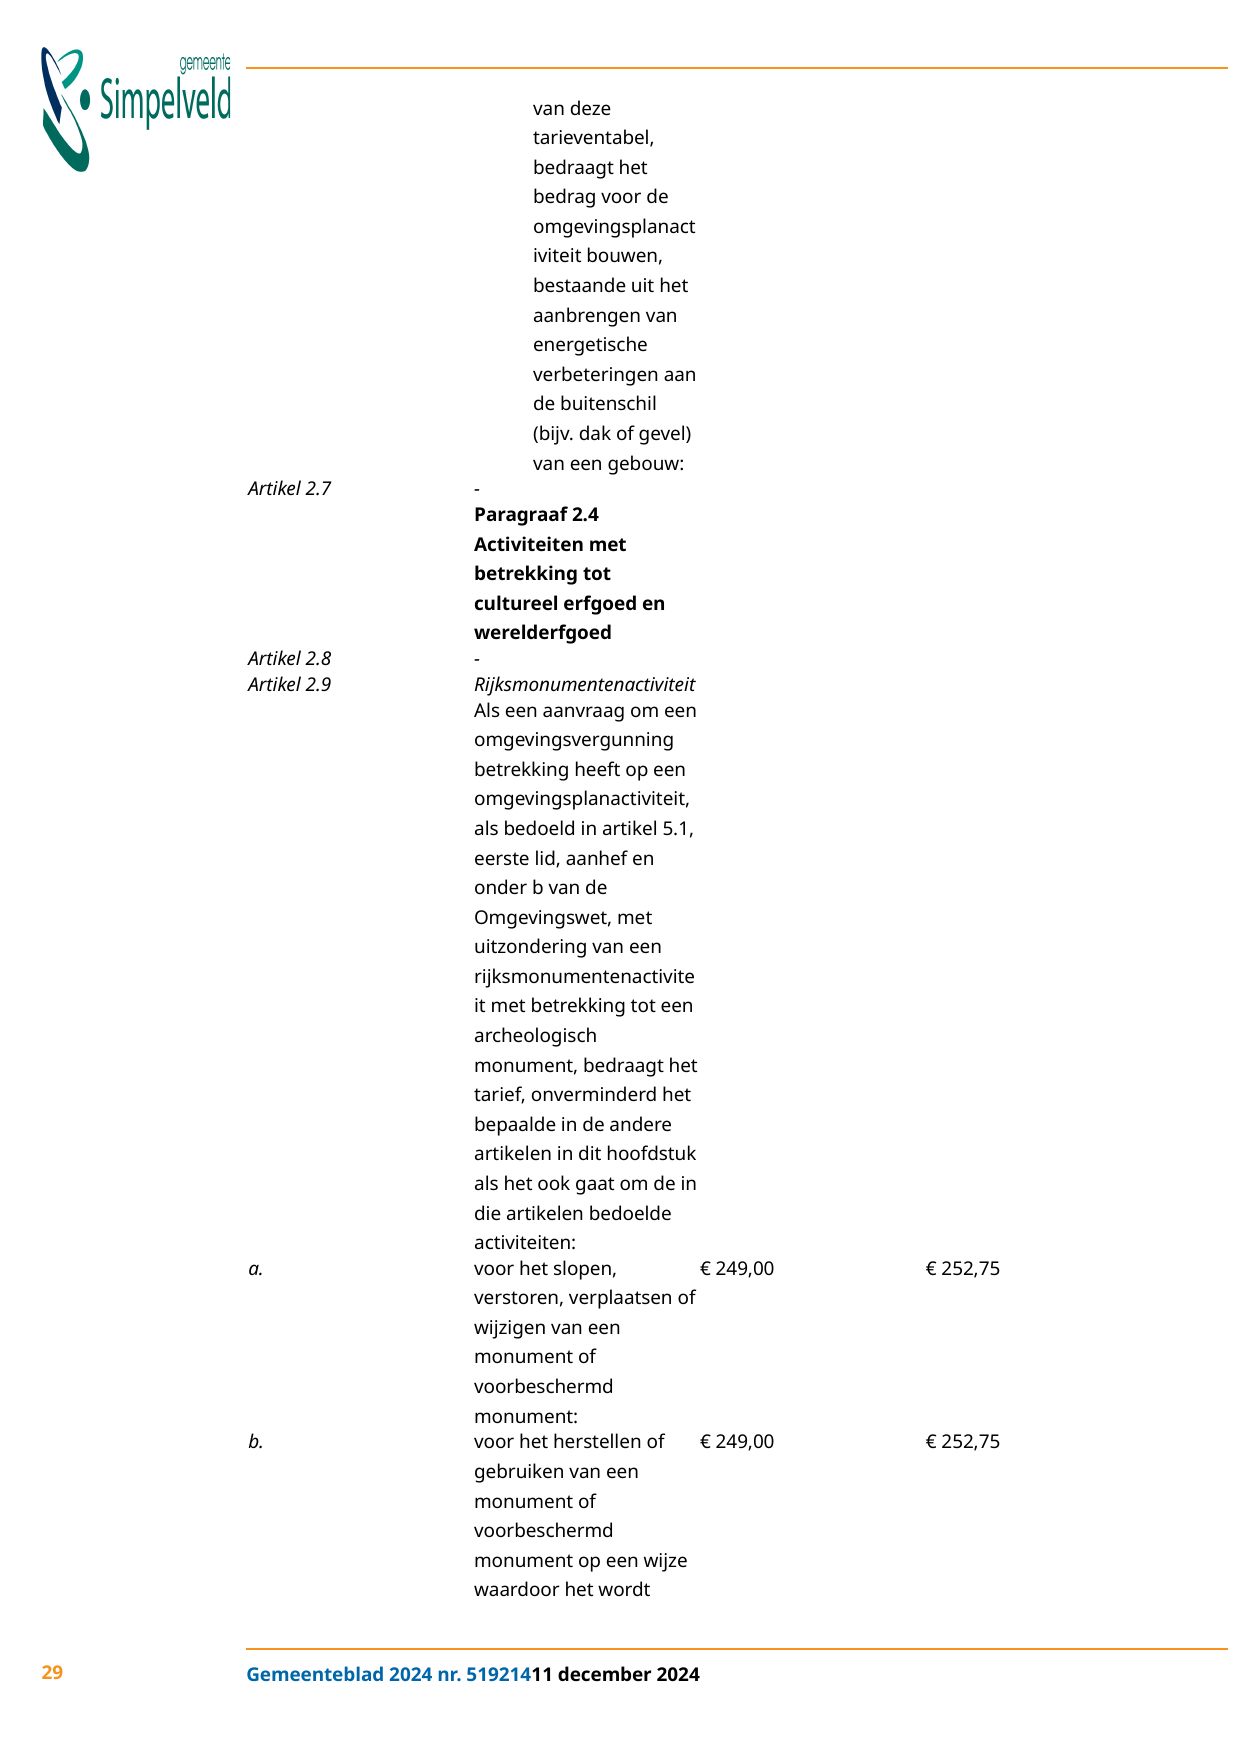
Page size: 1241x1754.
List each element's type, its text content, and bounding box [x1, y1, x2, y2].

table_cell b. [248, 1429, 474, 1602]
table_cell [700, 501, 926, 645]
table_cell voor het slopen, verstoren, verplaatsen of wijzigen van een monument of voorbeschermd monument: [474, 1255, 700, 1429]
table_cell [248, 95, 474, 476]
table_cell [700, 697, 926, 1255]
table_cell - [474, 476, 700, 501]
table_cell [700, 95, 926, 476]
table_cell [700, 645, 926, 671]
table_cell - [474, 645, 700, 671]
table_cell [926, 501, 1152, 645]
table_cell € 249,00 [700, 1429, 926, 1602]
table_cell [248, 697, 474, 1255]
table_cell [926, 645, 1152, 671]
table_cell [248, 501, 474, 645]
table_cell € 249,00 [700, 1255, 926, 1429]
table_cell Artikel 2.8 [248, 645, 474, 671]
table_cell € 252,75 [926, 1255, 1152, 1429]
table_cell [926, 476, 1152, 501]
table_cell Paragraaf 2.4 Activiteiten met betrekking tot cultureel erfgoed en werelderfgoed [474, 501, 700, 645]
table_cell van deze tarieventabel, bedraagt het bedrag voor de omgevingsplanactiviteit bouwen, bestaande uit het aanbrengen van energetische verbeteringen aan de buitenschil (bijv. dak of gevel) van een gebouw: [474, 95, 700, 476]
table_cell € 252,75 [926, 1429, 1152, 1602]
table_cell Artikel 2.7 [248, 476, 474, 501]
table_cell a. [248, 1255, 474, 1429]
table_cell [700, 671, 926, 697]
table_cell [700, 476, 926, 501]
table_cell Als een aanvraag om een omgevingsvergunning betrekking heeft op een omgevingsplanactiviteit, als bedoeld in artikel 5.1, eerste lid, aanhef en onder b van de Omgevingswet, met uitzondering van een rijksmonumentenactiviteit met betrekking tot een archeologisch monument, bedraagt het tarief, onverminderd het bepaalde in de andere artikelen in dit hoofdstuk als het ook gaat om de in die artikelen bedoelde activiteiten: [474, 697, 700, 1255]
table_cell [926, 671, 1152, 697]
table_cell [926, 95, 1152, 476]
picture [41, 47, 231, 172]
table_cell [926, 697, 1152, 1255]
table_cell Artikel 2.9 [248, 671, 474, 697]
table_cell Rijksmonumentenactiviteit [474, 671, 700, 697]
table_cell voor het herstellen of gebruiken van een monument of voorbeschermd monument op een wijze waardoor het wordt [474, 1429, 700, 1602]
